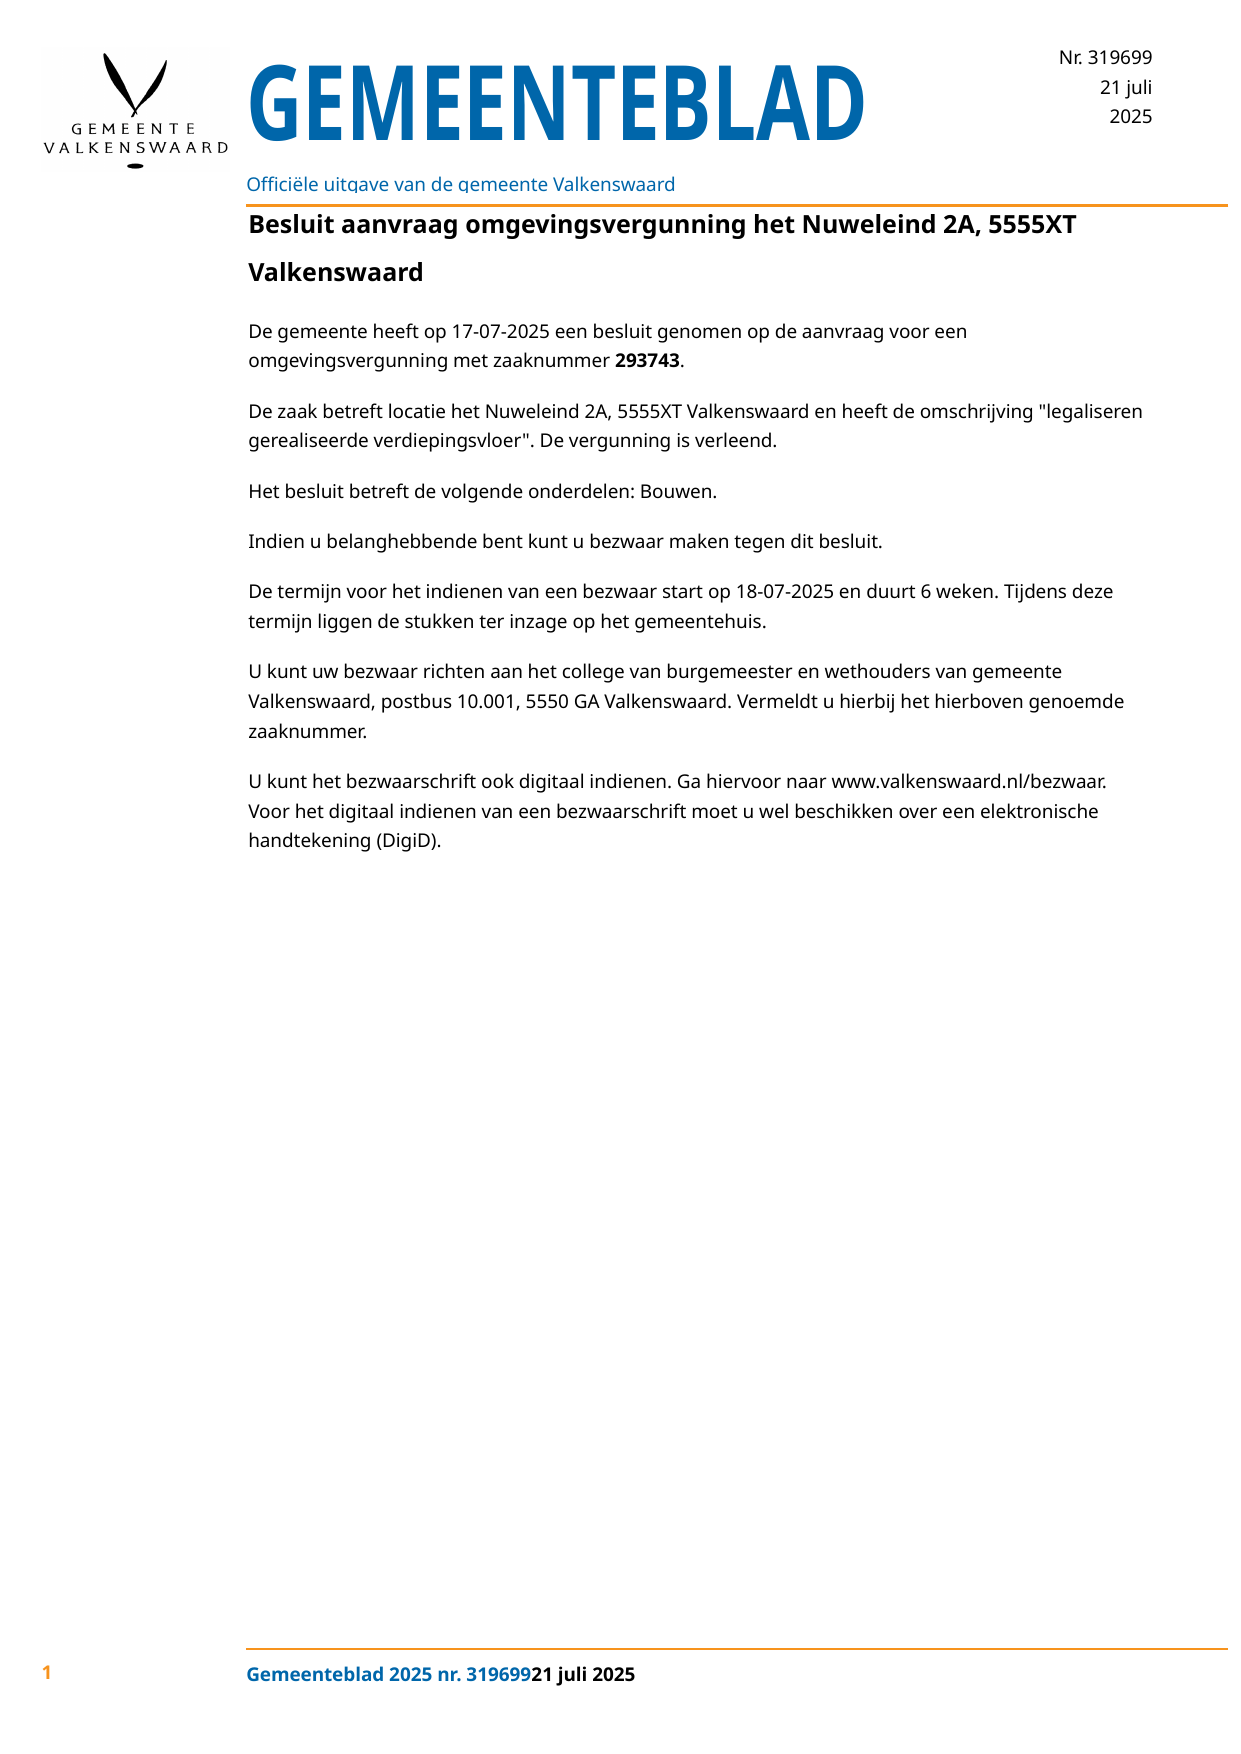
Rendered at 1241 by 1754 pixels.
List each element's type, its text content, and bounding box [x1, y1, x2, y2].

text U kunt het bezwaarschrift ook digitaal indienen. Ga hiervoor naar www.valkenswaard.nl/bezwaar. Voor het digitaal indienen van een bezwaarschrift moet u wel beschikken over een elektronische handtekening (DigiD). [248, 768, 1152, 853]
text Besluit aanvraag omgevingsvergunning het Nuweleind 2A, 5555XT Valkenswaard [248, 207, 1152, 288]
text U kunt uw bezwaar richten aan het college van burgemeester en wethouders van gemeente Valkenswaard, postbus 10.001, 5550 GA Valkenswaard. Vermeldt u hierbij het hierboven genoemde zaaknummer. [248, 659, 1152, 744]
picture [41, 47, 231, 172]
text Indien u belanghebbende bent kunt u bezwaar maken tegen dit besluit. [248, 528, 1152, 554]
text De termijn voor het indienen van een bezwaar start op 18-07-2025 en duurt 6 weken. Tijdens deze termijn liggen de stukken ter inzage op het gemeentehuis. [248, 579, 1152, 634]
text Het besluit betreft de volgende onderdelen: Bouwen. [248, 478, 1152, 504]
text De gemeente heeft op 17-07-2025 een besluit genomen op de aanvraag voor een omgevingsvergunning met zaaknummer 293743. [248, 318, 1152, 373]
text De zaak betreft locatie het Nuweleind 2A, 5555XT Valkenswaard en heeft de omschrijving "legaliseren gerealiseerde verdiepingsvloer". De vergunning is verleend. [248, 398, 1152, 453]
